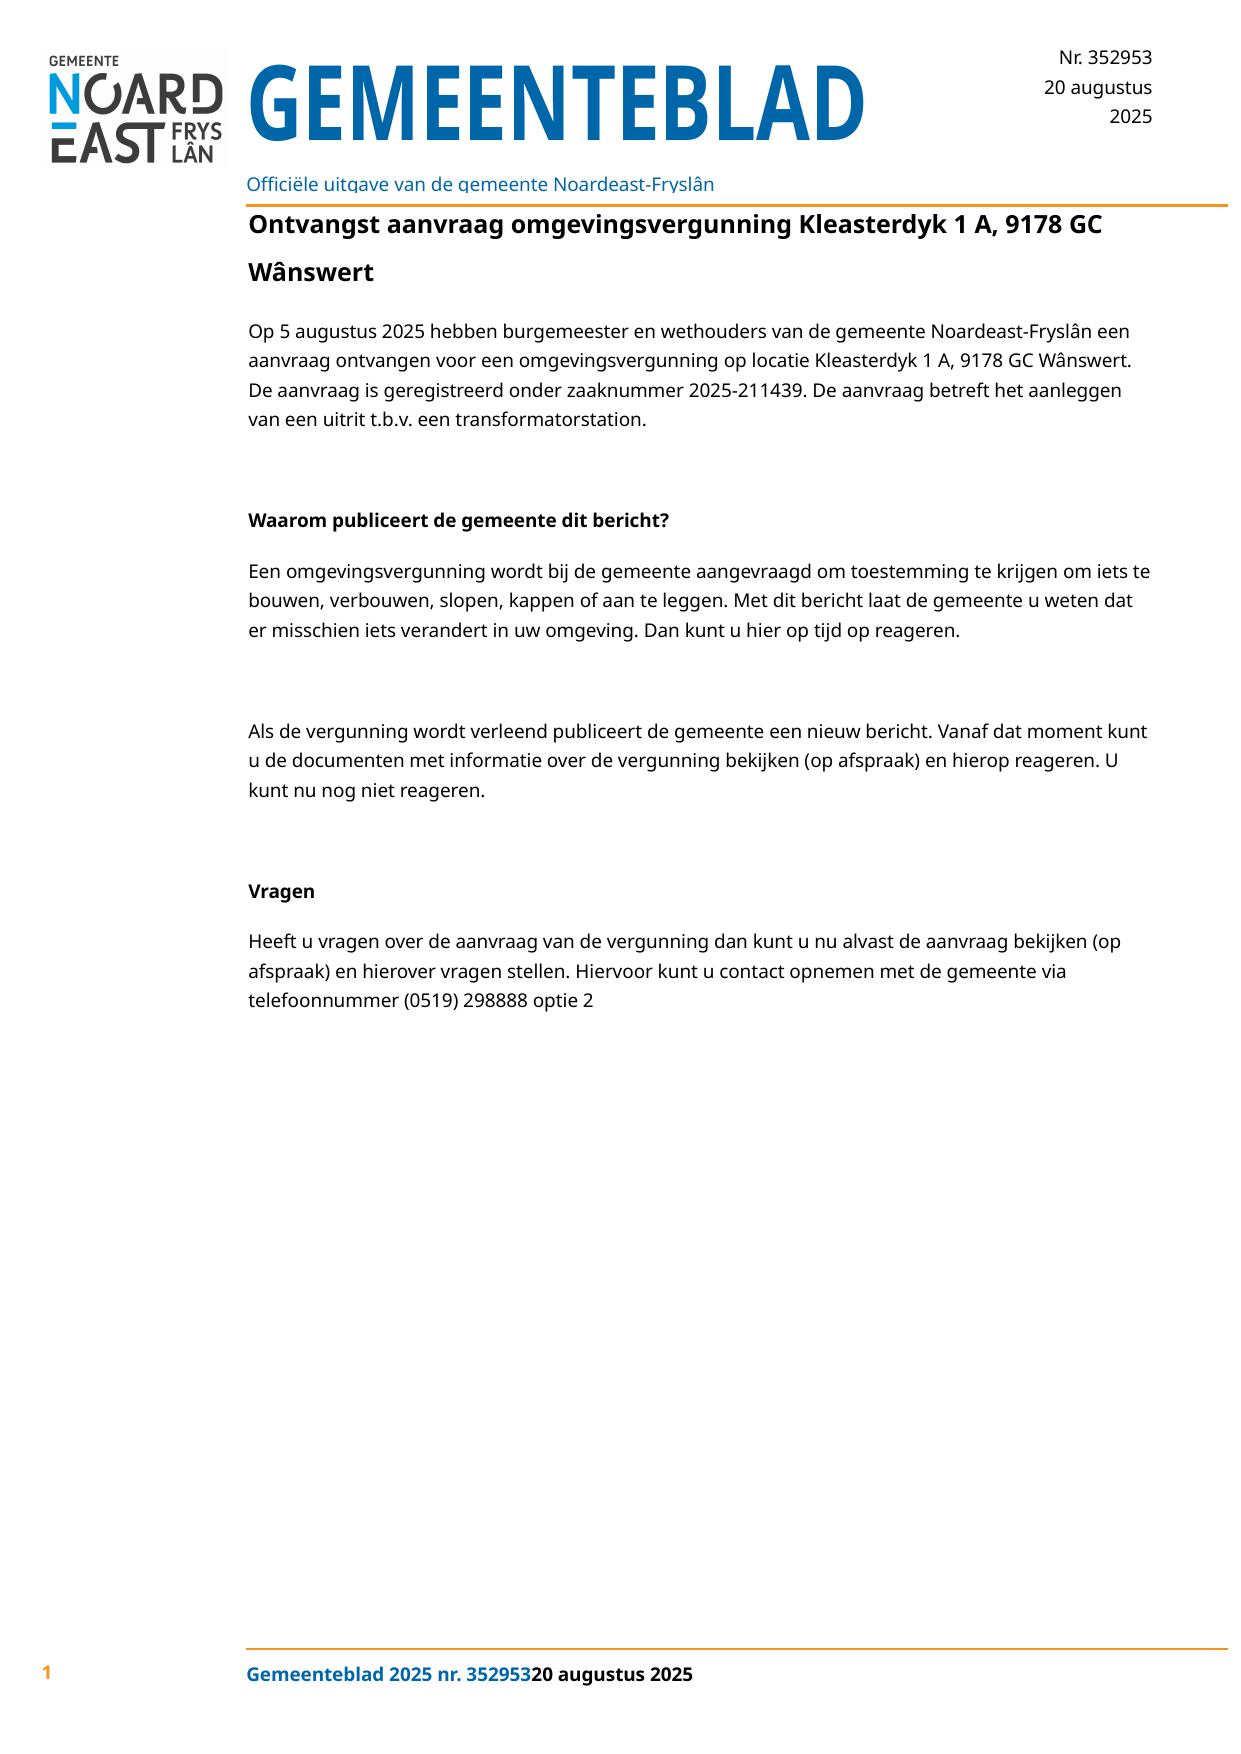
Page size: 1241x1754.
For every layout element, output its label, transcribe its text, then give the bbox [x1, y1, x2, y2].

text Op 5 augustus 2025 hebben burgemeester en wethouders van de gemeente Noardeast-Fryslân een aanvraag ontvangen voor een omgevingsvergunning op locatie Kleasterdyk 1 A, 9178 GC Wânswert. De aanvraag is geregistreerd onder zaaknummer 2025-211439. De aanvraag betreft het aanleggen van een uitrit t.b.v. een transformatorstation. [248, 318, 1152, 432]
picture [41, 47, 231, 172]
text Een omgevingsvergunning wordt bij de gemeente aangevraagd om toestemming te krijgen om iets te bouwen, verbouwen, slopen, kappen of aan te leggen. Met dit bericht laat de gemeente u weten dat er misschien iets verandert in uw omgeving. Dan kunt u hier op tijd op reageren. [248, 558, 1152, 643]
text Heeft u vragen over de aanvraag van de vergunning dan kunt u nu alvast de aanvraag bekijken (op afspraak) en hierover vragen stellen. Hiervoor kunt u contact opnemen met de gemeente via telefoonnummer (0519) 298888 optie 2 [248, 928, 1152, 1013]
text Vragen [248, 878, 1152, 904]
text Als de vergunning wordt verleend publiceert de gemeente een nieuw bericht. Vanaf dat moment kunt u de documenten met informatie over de vergunning bekijken (op afspraak) en hierop reageren. U kunt nu nog niet reageren. [248, 718, 1152, 803]
text Ontvangst aanvraag omgevingsvergunning Kleasterdyk 1 A, 9178 GC Wânswert [248, 207, 1152, 288]
text Waarom publiceert de gemeente dit bericht? [248, 507, 1152, 533]
